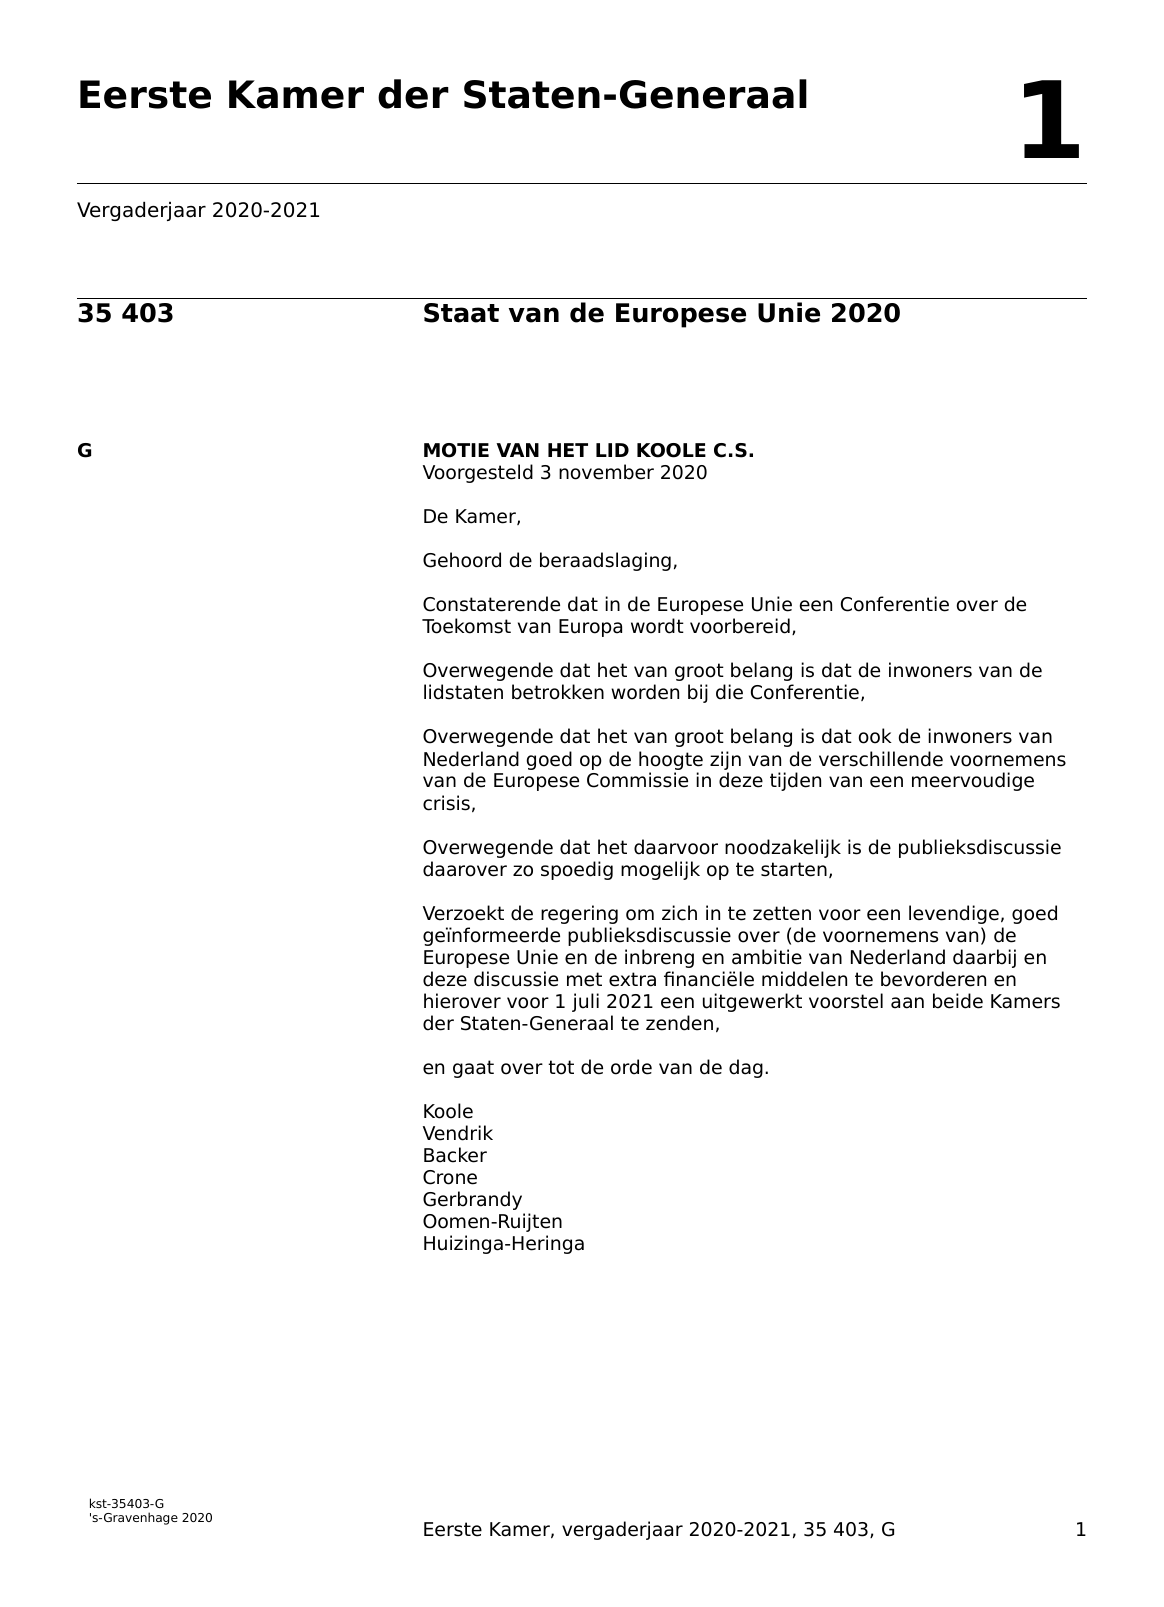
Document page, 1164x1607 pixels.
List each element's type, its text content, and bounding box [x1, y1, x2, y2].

text Overwegende dat het daarvoor noodzakelijk is de publieksdiscussie daarover zo spoedig mogelijk op te starten, [422, 837, 1087, 881]
subtitle 35 403 Staat van de Europese Unie 2020 [77, 299, 1087, 329]
text en gaat over tot de orde van de dag. [422, 1057, 1087, 1079]
text Gehoord de beraadslaging, [422, 550, 1087, 572]
text Vendrik [422, 1123, 1087, 1145]
text 's-Gravenhage 2020 [88, 1511, 323, 1525]
text Verzoekt de regering om zich in te zetten voor een levendige, goed geïnformeerde publieksdiscussie over (de voornemens van) de Europese Unie en de inbreng en ambitie van Nederland daarbij en deze discussie met extra financiële middelen te bevorderen en hierover voor 1 juli 2021 een uitgewerkt voorstel aan beide Kamers der Staten-Generaal te zenden, [422, 903, 1087, 1034]
text Koole [422, 1101, 1087, 1123]
text Voorgesteld 3 november 2020 [422, 462, 1087, 484]
table_header 1 [886, 59, 1087, 183]
text Overwegende dat het van groot belang is dat ook de inwoners van Nederland goed op de hoogte zijn van de verschillende voornemens van de Europese Commissie in deze tijden van een meervoudige crisis, [422, 726, 1087, 814]
table_header Eerste Kamer der Staten-Generaal [77, 59, 886, 183]
text Overwegende dat het van groot belang is dat de inwoners van de lidstaten betrokken worden bij die Conferentie, [422, 660, 1087, 704]
table_cell Vergaderjaar 2020-2021 [77, 184, 1087, 298]
text Constaterende dat in de Europese Unie een Conferentie over de Toekomst van Europa wordt voorbereid, [422, 594, 1087, 638]
text kst-35403-G [88, 1497, 323, 1511]
text Huizinga-Heringa [422, 1233, 1087, 1255]
text Oomen-Ruijten [422, 1211, 1087, 1233]
subtitle G MOTIE VAN HET LID KOOLE C.S. [77, 440, 1087, 462]
text Gerbrandy [422, 1189, 1087, 1211]
text De Kamer, [422, 506, 1087, 528]
text Crone [422, 1167, 1087, 1189]
text Backer [422, 1145, 1087, 1167]
